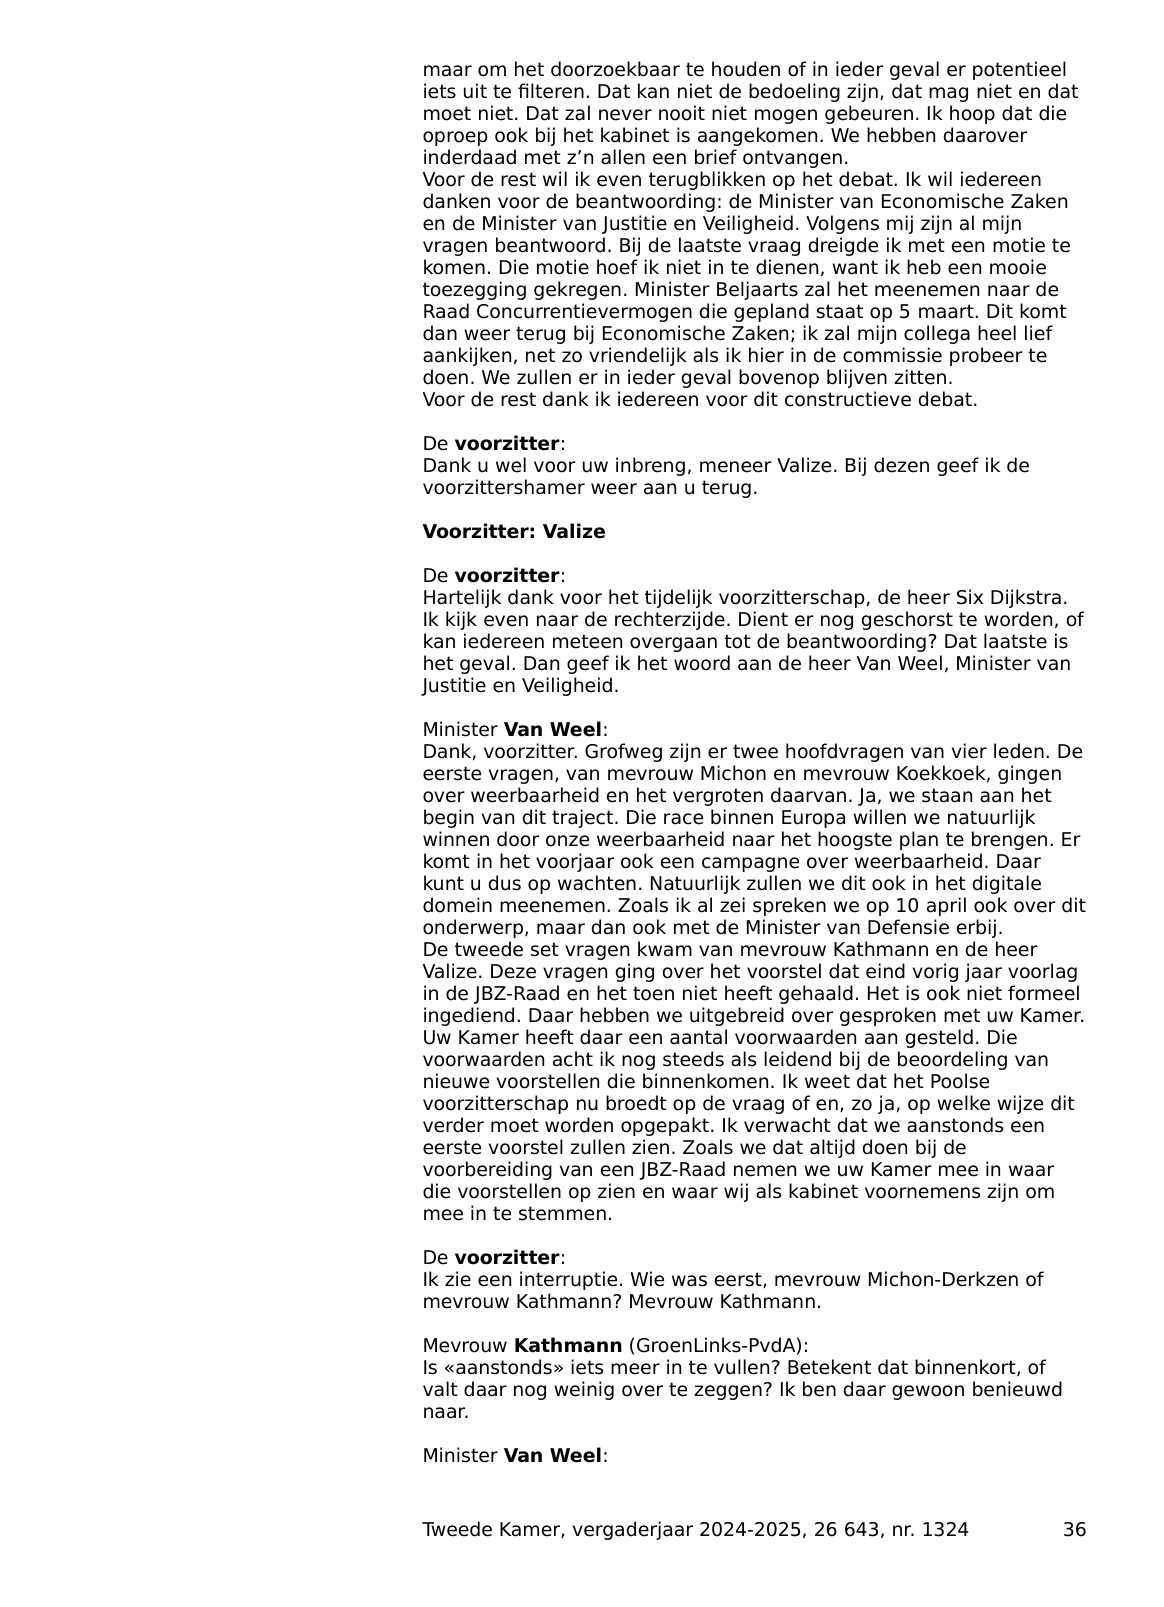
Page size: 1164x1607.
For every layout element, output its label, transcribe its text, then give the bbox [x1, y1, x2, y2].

subtitle Voorzitter: Valize [422, 521, 1087, 543]
text De voorzitter: [422, 565, 1087, 587]
text Ik zie een interruptie. Wie was eerst, mevrouw Michon-Derkzen of mevrouw Kathmann? Mevrouw Kathmann. [422, 1269, 1087, 1313]
text Minister Van Weel: [422, 1445, 1087, 1467]
text Voor de rest wil ik even terugblikken op het debat. Ik wil iedereen danken voor de beantwoording: de Minister van Economische Zaken en de Minister van Justitie en Veiligheid. Volgens mij zijn al mijn vragen beantwoord. Bij de laatste vraag dreigde ik met een motie te komen. Die motie hoef ik niet in te dienen, want ik heb een mooie toezegging gekregen. Minister Beljaarts zal het meenemen naar de Raad Concurrentievermogen die gepland staat op 5 maart. Dit komt dan weer terug bij Economische Zaken; ik zal mijn collega heel lief aankijken, net zo vriendelijk als ik hier in de commissie probeer te doen. We zullen er in ieder geval bovenop blijven zitten. [422, 169, 1087, 389]
text De voorzitter: [422, 433, 1087, 455]
text Minister Van Weel: [422, 719, 1087, 741]
text Mevrouw Kathmann (GroenLinks-PvdA): [422, 1335, 1087, 1357]
text maar om het doorzoekbaar te houden of in ieder geval er potentieel iets uit te filteren. Dat kan niet de bedoeling zijn, dat mag niet en dat moet niet. Dat zal never nooit niet mogen gebeuren. Ik hoop dat die oproep ook bij het kabinet is aangekomen. We hebben daarover inderdaad met z’n allen een brief ontvangen. [422, 59, 1087, 169]
text De tweede set vragen kwam van mevrouw Kathmann en de heer Valize. Deze vragen ging over het voorstel dat eind vorig jaar voorlag in de JBZ-Raad en het toen niet heeft gehaald. Het is ook niet formeel ingediend. Daar hebben we uitgebreid over gesproken met uw Kamer. Uw Kamer heeft daar een aantal voorwaarden aan gesteld. Die voorwaarden acht ik nog steeds als leidend bij de beoordeling van nieuwe voorstellen die binnenkomen. Ik weet dat het Poolse voorzitterschap nu broedt op de vraag of en, zo ja, op welke wijze dit verder moet worden opgepakt. Ik verwacht dat we aanstonds een eerste voorstel zullen zien. Zoals we dat altijd doen bij de voorbereiding van een JBZ-Raad nemen we uw Kamer mee in waar die voorstellen op zien en waar wij als kabinet voornemens zijn om mee in te stemmen. [422, 939, 1087, 1225]
text De voorzitter: [422, 1247, 1087, 1269]
text Dank u wel voor uw inbreng, meneer Valize. Bij dezen geef ik de voorzittershamer weer aan u terug. [422, 455, 1087, 499]
text Hartelijk dank voor het tijdelijk voorzitterschap, de heer Six Dijkstra. Ik kijk even naar de rechterzijde. Dient er nog geschorst te worden, of kan iedereen meteen overgaan tot de beantwoording? Dat laatste is het geval. Dan geef ik het woord aan de heer Van Weel, Minister van Justitie en Veiligheid. [422, 587, 1087, 697]
text Is «aanstonds» iets meer in te vullen? Betekent dat binnenkort, of valt daar nog weinig over te zeggen? Ik ben daar gewoon benieuwd naar. [422, 1357, 1087, 1423]
text Dank, voorzitter. Grofweg zijn er twee hoofdvragen van vier leden. De eerste vragen, van mevrouw Michon en mevrouw Koekkoek, gingen over weerbaarheid en het vergroten daarvan. Ja, we staan aan het begin van dit traject. Die race binnen Europa willen we natuurlijk winnen door onze weerbaarheid naar het hoogste plan te brengen. Er komt in het voorjaar ook een campagne over weerbaarheid. Daar kunt u dus op wachten. Natuurlijk zullen we dit ook in het digitale domein meenemen. Zoals ik al zei spreken we op 10 april ook over dit onderwerp, maar dan ook met de Minister van Defensie erbij. [422, 741, 1087, 939]
text Voor de rest dank ik iedereen voor dit constructieve debat. [422, 389, 1087, 411]
